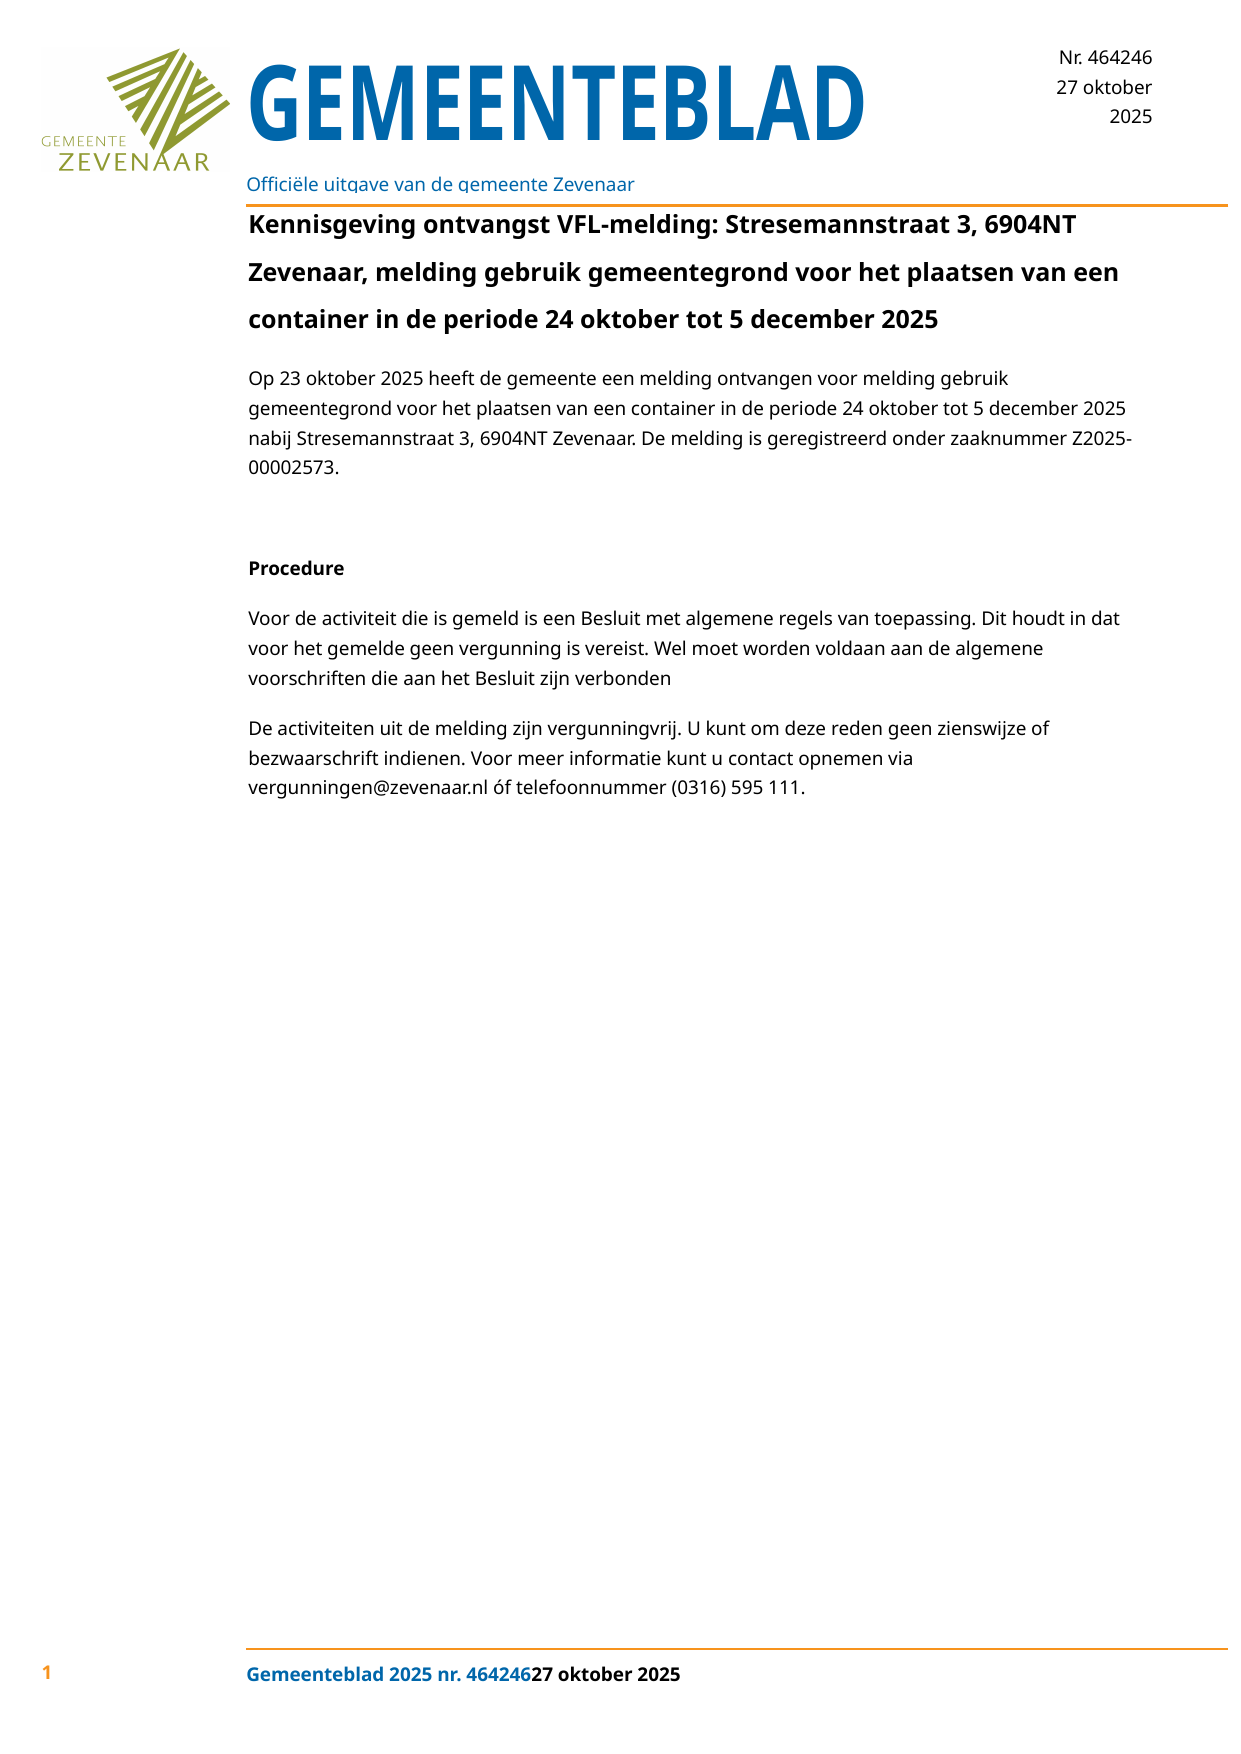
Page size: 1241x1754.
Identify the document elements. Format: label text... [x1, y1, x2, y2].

text Voor de activiteit die is gemeld is een Besluit met algemene regels van toepassing. Dit houdt in dat voor het gemelde geen vergunning is vereist. Wel moet worden voldaan aan de algemene voorschriften die aan het Besluit zijn verbonden [248, 606, 1152, 690]
text Op 23 oktober 2025 heeft de gemeente een melding ontvangen voor melding gebruik gemeentegrond voor het plaatsen van een container in de periode 24 oktober tot 5 december 2025 nabij Stresemannstraat 3, 6904NT Zevenaar. De melding is geregistreerd onder zaaknummer Z2025-00002573. [248, 366, 1152, 480]
text Kennisgeving ontvangst VFL-melding: Stresemannstraat 3, 6904NT Zevenaar, melding gebruik gemeentegrond voor het plaatsen van een container in de periode 24 oktober tot 5 december 2025 [248, 207, 1152, 336]
text De activiteiten uit de melding zijn vergunningvrij. U kunt om deze reden geen zienswijze of bezwaarschrift indienen. Voor meer informatie kunt u contact opnemen via vergunningen@zevenaar.nl óf telefoonnummer (0316) 595 111. [248, 715, 1152, 800]
text Procedure [248, 555, 1152, 581]
picture [41, 47, 231, 172]
